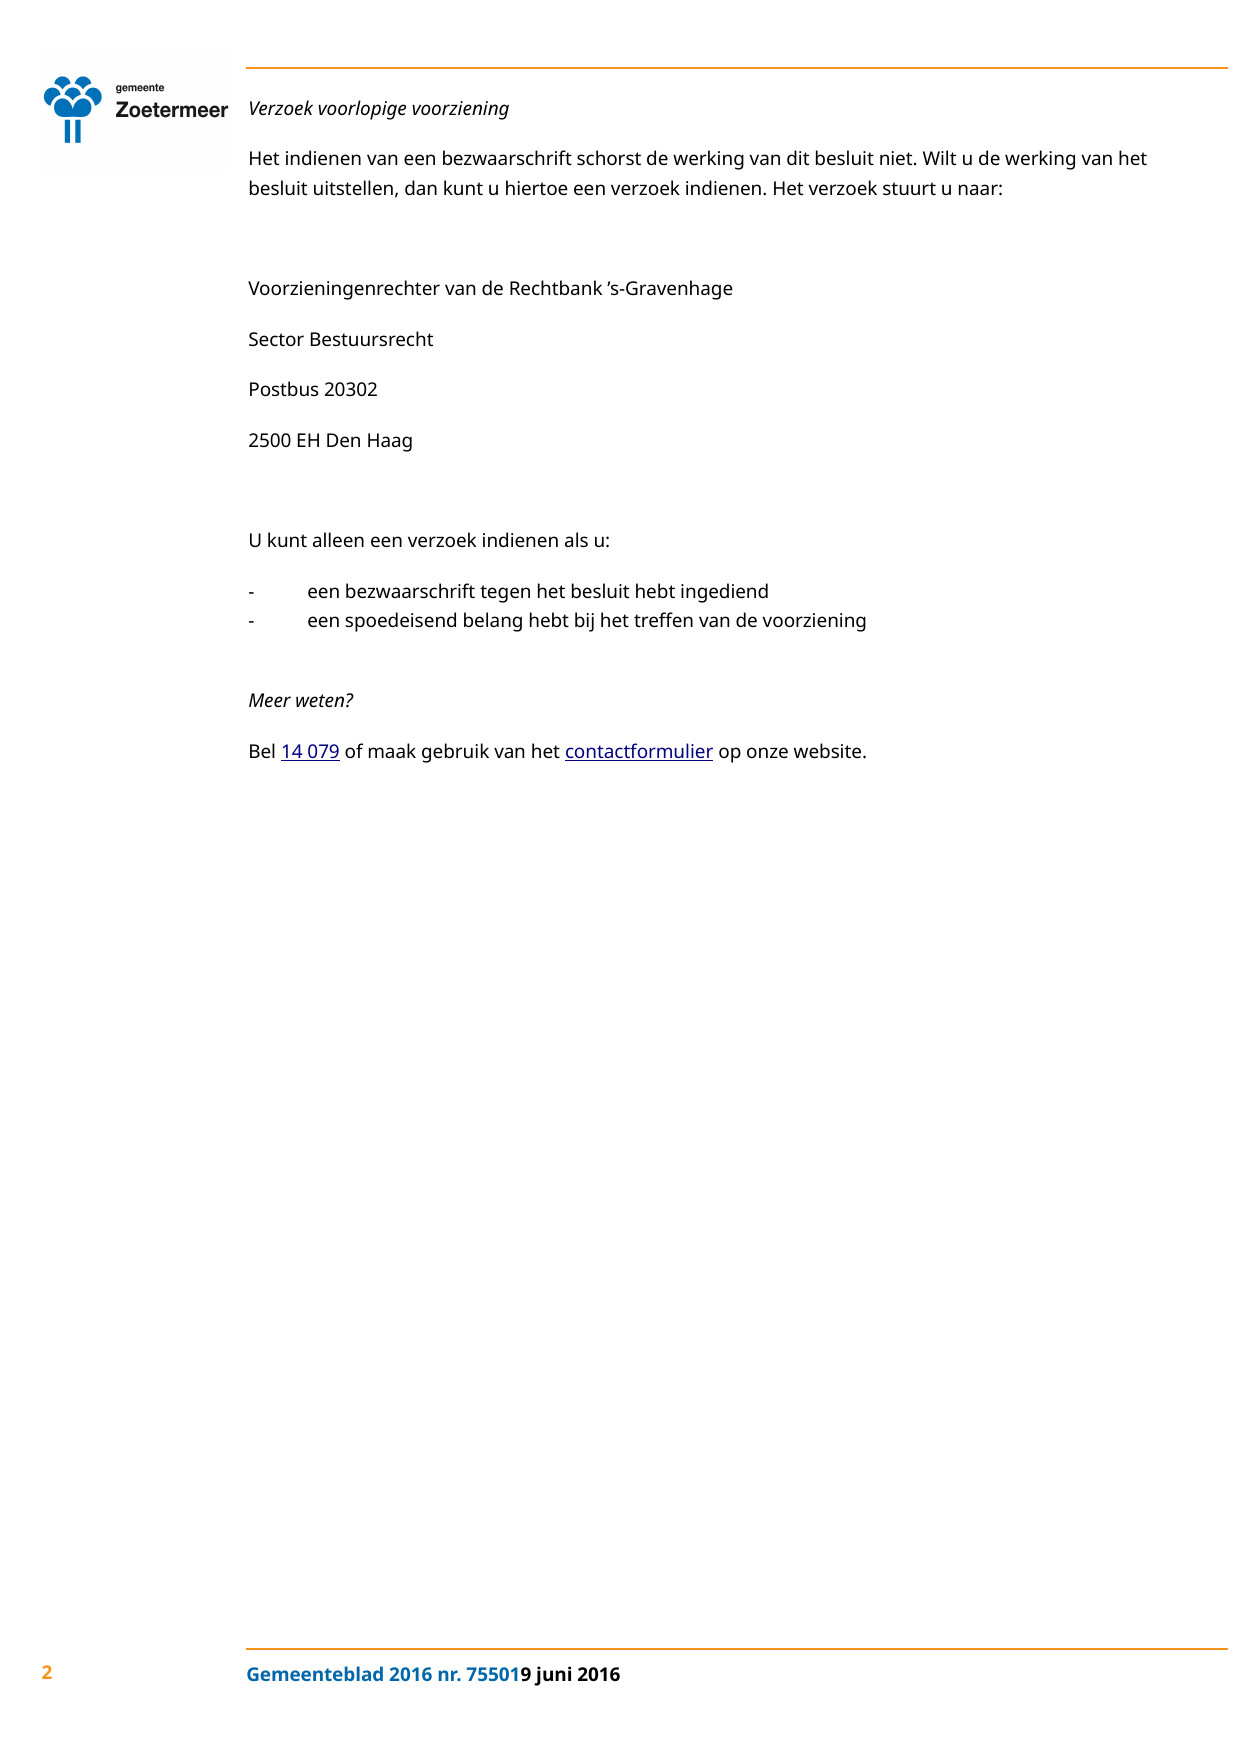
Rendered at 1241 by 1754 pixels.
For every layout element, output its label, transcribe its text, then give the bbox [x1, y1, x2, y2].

text Het indienen van een bezwaarschrift schorst de werking van dit besluit niet. Wilt u de werking van het besluit uitstellen, dan kunt u hiertoe een verzoek indienen. Het verzoek stuurt u naar: [248, 145, 1152, 201]
text U kunt alleen een verzoek indienen als u: [248, 528, 1152, 553]
text Voorzieningenrechter van de Rechtbank ’s-Gravenhage [248, 276, 1152, 301]
text Sector Bestuursrecht [248, 326, 1152, 352]
text Verzoek voorlopige voorziening [248, 95, 1152, 121]
text 2500 EH Den Haag [248, 427, 1152, 453]
picture [41, 47, 231, 172]
text Meer weten? [248, 688, 1152, 713]
list een spoedeisend belang hebt bij het treffen van de voorziening [248, 608, 1152, 633]
list een bezwaarschrift tegen het besluit hebt ingediend [248, 578, 1152, 604]
text Bel 14 079 of maak gebruik van het contactformulier op onze website. [248, 738, 1152, 764]
text Postbus 20302 [248, 376, 1152, 402]
